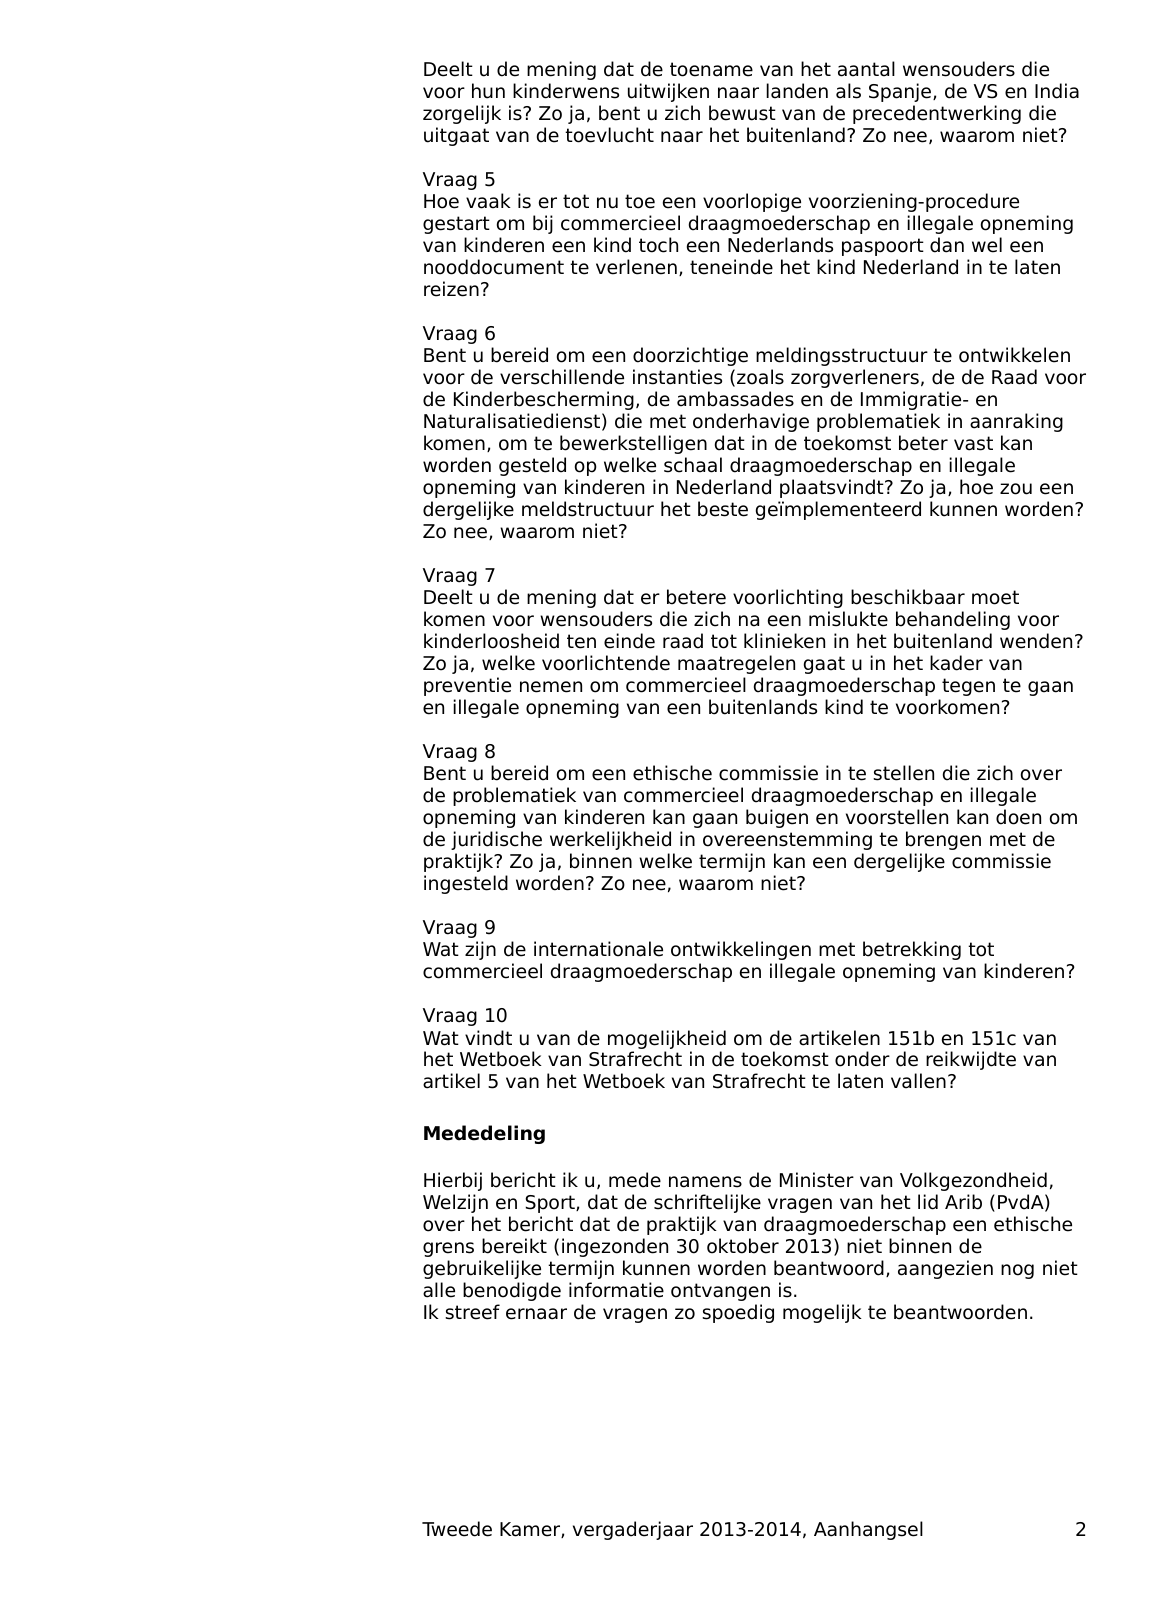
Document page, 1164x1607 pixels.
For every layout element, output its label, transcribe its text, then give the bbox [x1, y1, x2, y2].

text Hierbij bericht ik u, mede namens de Minister van Volkgezondheid, Welzijn en Sport, dat de schriftelijke vragen van het lid Arib (PvdA) over het bericht dat de praktijk van draagmoederschap een ethische grens bereikt (ingezonden 30 oktober 2013) niet binnen de gebruikelijke termijn kunnen worden beantwoord, aangezien nog niet alle benodigde informatie ontvangen is. [422, 1170, 1087, 1302]
text Vraag 7 [422, 565, 1087, 587]
text Deelt u de mening dat de toename van het aantal wensouders die voor hun kinderwens uitwijken naar landen als Spanje, de VS en India zorgelijk is? Zo ja, bent u zich bewust van de precedentwerking die uitgaat van de toevlucht naar het buitenland? Zo nee, waarom niet? [422, 59, 1087, 147]
text Vraag 10 [422, 1005, 1087, 1027]
text Bent u bereid om een doorzichtige meldingsstructuur te ontwikkelen voor de verschillende instanties (zoals zorgverleners, de de Raad voor de Kinderbescherming, de ambassades en de Immigratie- en Naturalisatiedienst) die met onderhavige problematiek in aanraking komen, om te bewerkstelligen dat in de toekomst beter vast kan worden gesteld op welke schaal draagmoederschap en illegale opneming van kinderen in Nederland plaatsvindt? Zo ja, hoe zou een dergelijke meldstructuur het beste geïmplementeerd kunnen worden? Zo nee, waarom niet? [422, 345, 1087, 543]
text Vraag 5 [422, 169, 1087, 191]
text Ik streef ernaar de vragen zo spoedig mogelijk te beantwoorden. [422, 1302, 1087, 1324]
text Deelt u de mening dat er betere voorlichting beschikbaar moet komen voor wensouders die zich na een mislukte behandeling voor kinderloosheid ten einde raad tot klinieken in het buitenland wenden? Zo ja, welke voorlichtende maatregelen gaat u in het kader van preventie nemen om commercieel draagmoederschap tegen te gaan en illegale opneming van een buitenlands kind te voorkomen? [422, 587, 1087, 719]
text Vraag 9 [422, 917, 1087, 939]
subtitle Mededeling [422, 1123, 1087, 1145]
text Vraag 8 [422, 741, 1087, 763]
text Hoe vaak is er tot nu toe een voorlopige voorziening-procedure gestart om bij commercieel draagmoederschap en illegale opneming van kinderen een kind toch een Nederlands paspoort dan wel een nooddocument te verlenen, teneinde het kind Nederland in te laten reizen? [422, 191, 1087, 301]
text Bent u bereid om een ethische commissie in te stellen die zich over de problematiek van commercieel draagmoederschap en illegale opneming van kinderen kan gaan buigen en voorstellen kan doen om de juridische werkelijkheid in overeenstemming te brengen met de praktijk? Zo ja, binnen welke termijn kan een dergelijke commissie ingesteld worden? Zo nee, waarom niet? [422, 763, 1087, 895]
text Wat vindt u van de mogelijkheid om de artikelen 151b en 151c van het Wetboek van Strafrecht in de toekomst onder de reikwijdte van artikel 5 van het Wetboek van Strafrecht te laten vallen? [422, 1027, 1087, 1093]
text Wat zijn de internationale ontwikkelingen met betrekking tot commercieel draagmoederschap en illegale opneming van kinderen? [422, 939, 1087, 983]
text Vraag 6 [422, 323, 1087, 345]
